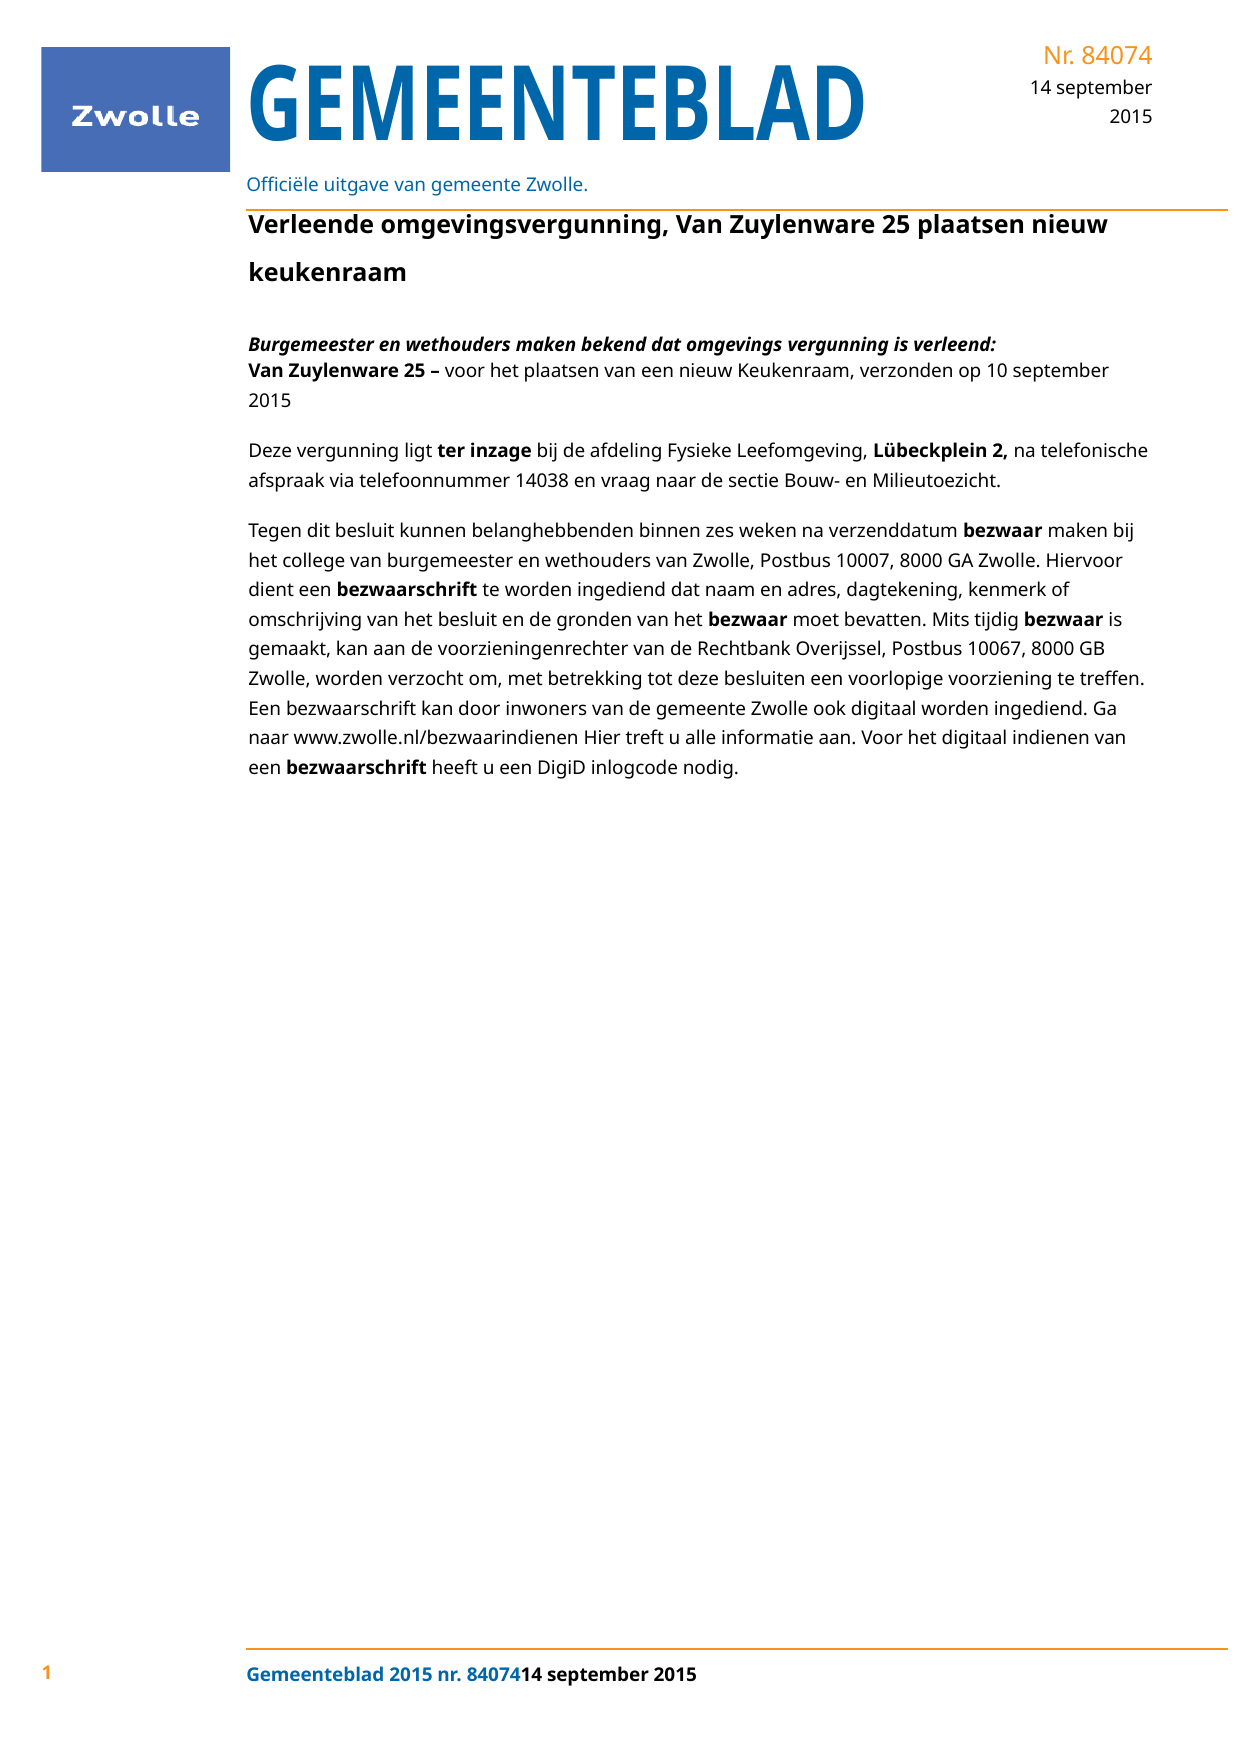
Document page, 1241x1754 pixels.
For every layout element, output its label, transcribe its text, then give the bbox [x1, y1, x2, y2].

text Deze vergunning ligt ter inzage bij de afdeling Fysieke Leefomgeving, Lübeckplein 2, na telefonische afspraak via telefoonnummer 14038 en vraag naar de sectie Bouw- en Milieutoezicht. [248, 437, 1152, 492]
text Tegen dit besluit kunnen belanghebbenden binnen zes weken na verzenddatum bezwaar maken bij het college van burgemeester en wethouders van Zwolle, Postbus 10007, 8000 GA Zwolle. Hiervoor dient een bezwaarschrift te worden ingediend dat naam en adres, dagtekening, kenmerk of omschrijving van het besluit en de gronden van het bezwaar moet bevatten. Mits tijdig bezwaar is gemaakt, kan aan de voorzieningenrechter van de Rechtbank Overijssel, Postbus 10067, 8000 GB Zwolle, worden verzocht om, met betrekking tot deze besluiten een voorlopige voorziening te treffen. Een bezwaarschrift kan door inwoners van de gemeente Zwolle ook digitaal worden ingediend. Ga naar www.zwolle.nl/bezwaarindienen Hier treft u alle informatie aan. Voor het digitaal indienen van een bezwaarschrift heeft u een DigiD inlogcode nodig. [248, 517, 1152, 779]
text Verleende omgevingsvergunning, Van Zuylenware 25 plaatsen nieuw keukenraam [248, 211, 1152, 288]
text Burgemeester en wethouders maken bekend dat omgevings vergunning is verleend: [248, 331, 1152, 357]
picture [41, 47, 231, 172]
text Van Zuylenware 25 – voor het plaatsen van een nieuw Keukenraam, verzonden op 10 september 2015 [248, 357, 1152, 412]
